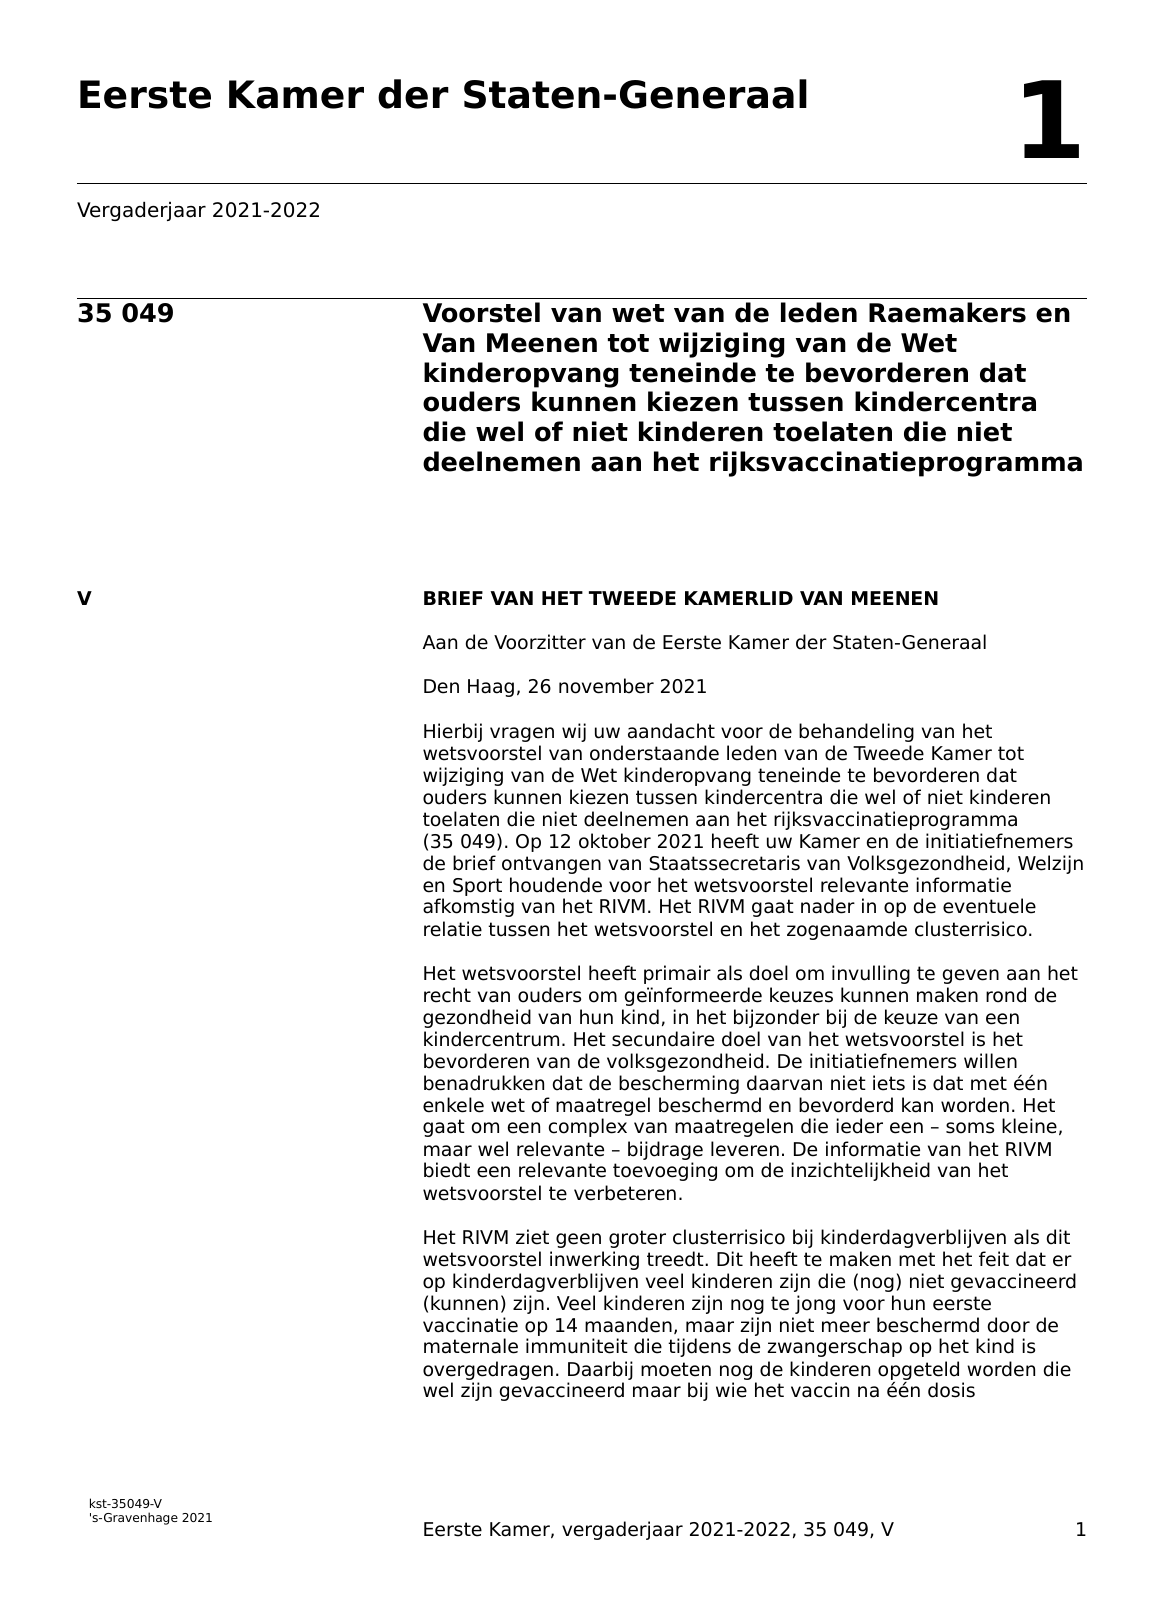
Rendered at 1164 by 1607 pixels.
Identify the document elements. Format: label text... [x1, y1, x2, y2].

table_cell Vergaderjaar 2021-2022 [77, 184, 1087, 298]
text Het wetsvoorstel heeft primair als doel om invulling te geven aan het recht van ouders om geïnformeerde keuzes kunnen maken rond de gezondheid van hun kind, in het bijzonder bij de keuze van een kindercentrum. Het secundaire doel van het wetsvoorstel is het bevorderen van de volksgezondheid. De initiatiefnemers willen benadrukken dat de bescherming daarvan niet iets is dat met één enkele wet of maatregel beschermd en bevorderd kan worden. Het gaat om een complex van maatregelen die ieder een – soms kleine, maar wel relevante – bijdrage leveren. De informatie van het RIVM biedt een relevante toevoeging om de inzichtelijkheid van het wetsvoorstel te verbeteren. [422, 963, 1087, 1204]
table_header 1 [886, 59, 1087, 183]
text Aan de Voorzitter van de Eerste Kamer der Staten-Generaal [422, 632, 1087, 654]
text Hierbij vragen wij uw aandacht voor de behandeling van het wetsvoorstel van onderstaande leden van de Tweede Kamer tot wijziging van de Wet kinderopvang teneinde te bevorderen dat ouders kunnen kiezen tussen kindercentra die wel of niet kinderen toelaten die niet deelnemen aan het rijksvaccinatieprogramma (35 049). Op 12 oktober 2021 heeft uw Kamer en de initiatiefnemers de brief ontvangen van Staatssecretaris van Volksgezondheid, Welzijn en Sport houdende voor het wetsvoorstel relevante informatie afkomstig van het RIVM. Het RIVM gaat nader in op de eventuele relatie tussen het wetsvoorstel en het zogenaamde clusterrisico. [422, 721, 1087, 940]
subtitle 35 049 Voorstel van wet van de leden Raemakers en Van Meenen tot wijziging van de Wet kinderopvang teneinde te bevorderen dat ouders kunnen kiezen tussen kindercentra die wel of niet kinderen toelaten die niet deelnemen aan het rijksvaccinatieprogramma [77, 299, 1087, 477]
table_header Eerste Kamer der Staten-Generaal [77, 59, 886, 183]
text 's-Gravenhage 2021 [88, 1511, 323, 1525]
text Den Haag, 26 november 2021 [422, 676, 1087, 698]
text kst-35049-V [88, 1497, 323, 1511]
subtitle V BRIEF VAN HET TWEEDE KAMERLID VAN MEENEN [77, 588, 1087, 610]
text Het RIVM ziet geen groter clusterrisico bij kinderdagverblijven als dit wetsvoorstel inwerking treedt. Dit heeft te maken met het feit dat er op kinderdagverblijven veel kinderen zijn die (nog) niet gevaccineerd (kunnen) zijn. Veel kinderen zijn nog te jong voor hun eerste vaccinatie op 14 maanden, maar zijn niet meer beschermd door de maternale immuniteit die tijdens de zwangerschap op het kind is overgedragen. Daarbij moeten nog de kinderen opgeteld worden die wel zijn gevaccineerd maar bij wie het vaccin na één dosis [422, 1227, 1087, 1402]
